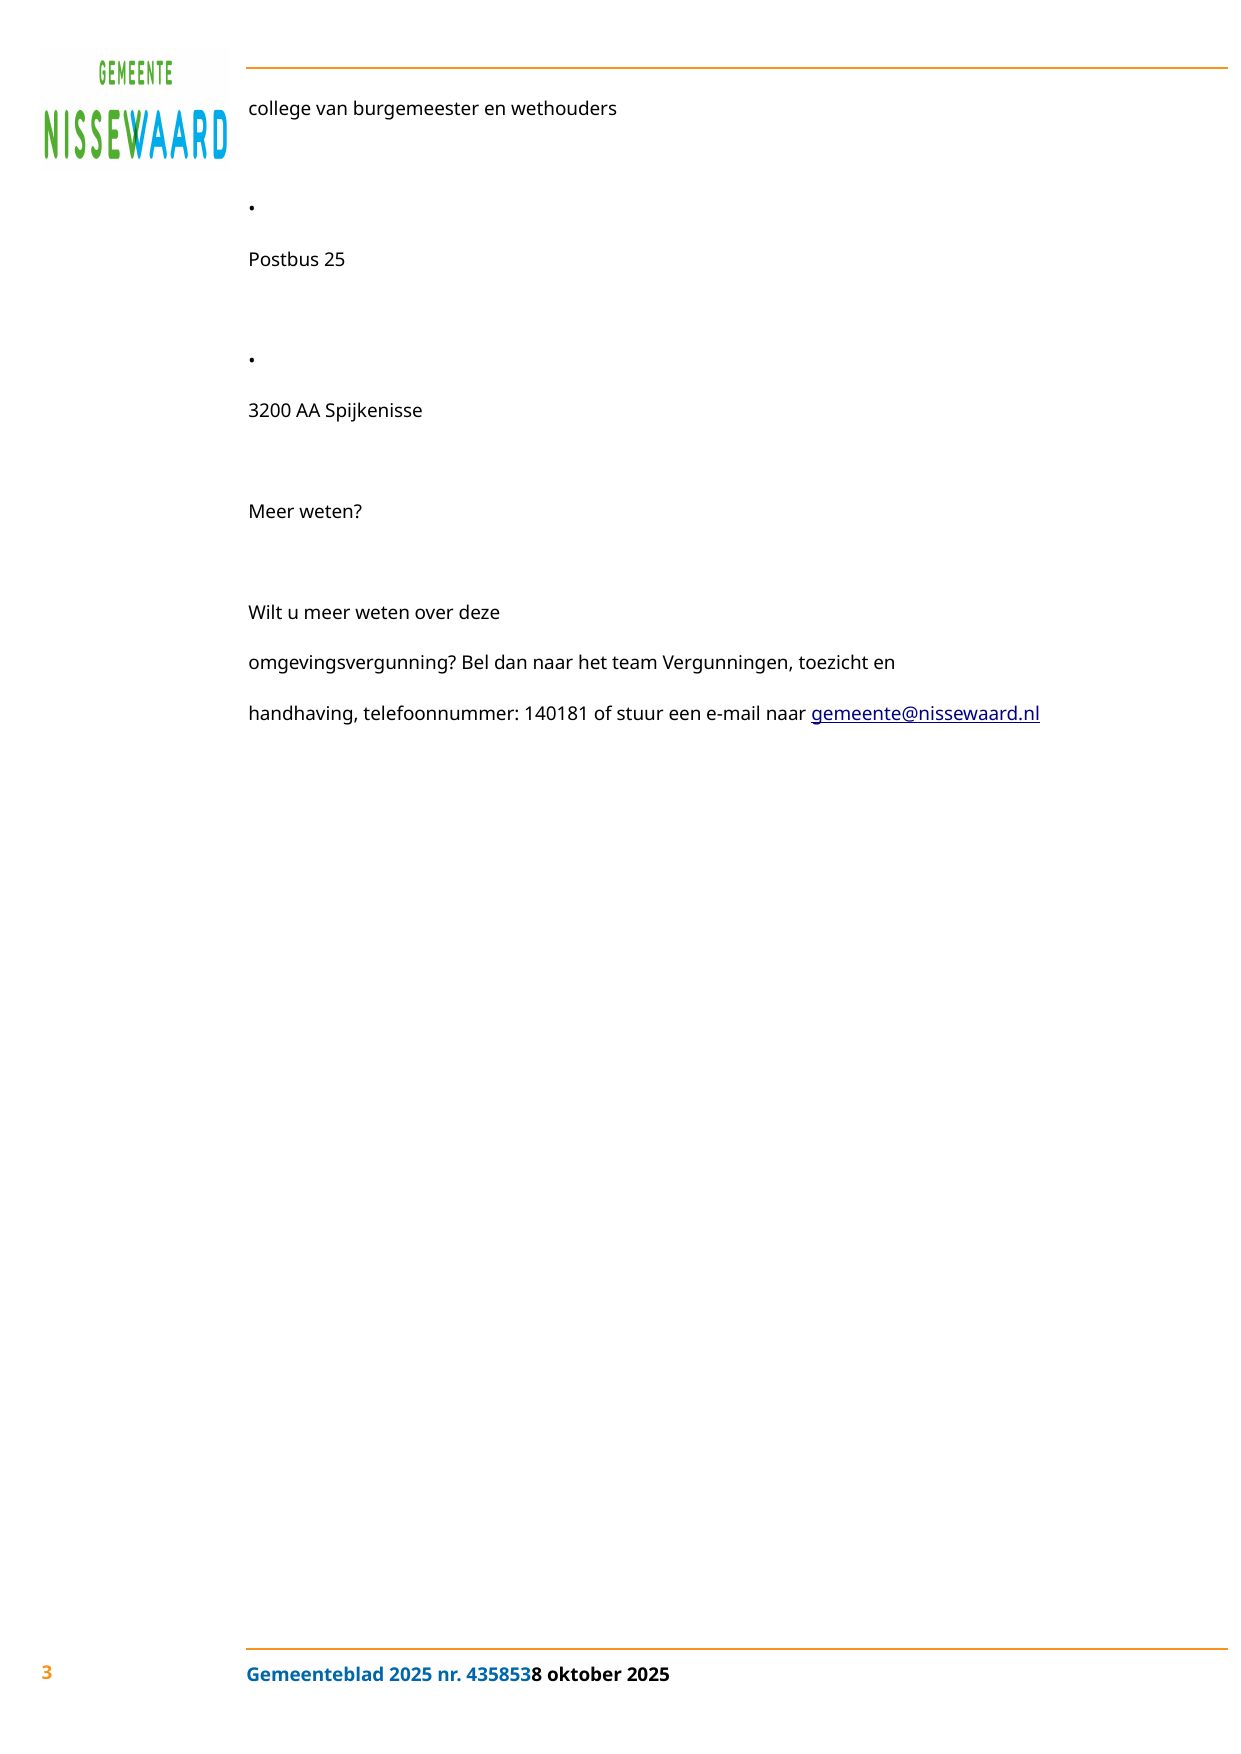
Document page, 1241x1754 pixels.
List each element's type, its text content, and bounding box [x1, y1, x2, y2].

text Meer weten? [248, 498, 1152, 524]
picture [41, 47, 231, 172]
text college van burgemeester en wethouders [248, 95, 1152, 121]
text Postbus 25 [248, 246, 1152, 272]
text Wilt u meer weten over deze [248, 599, 1152, 625]
text omgevingsvergunning? Bel dan naar het team Vergunningen, toezicht en [248, 649, 1152, 675]
text • [248, 347, 1152, 373]
text • [248, 196, 1152, 221]
text handhaving, telefoonnummer: 140181 of stuur een e-mail naar gemeente@nissewaard.nl [248, 700, 1152, 726]
text 3200 AA Spijkenisse [248, 397, 1152, 423]
